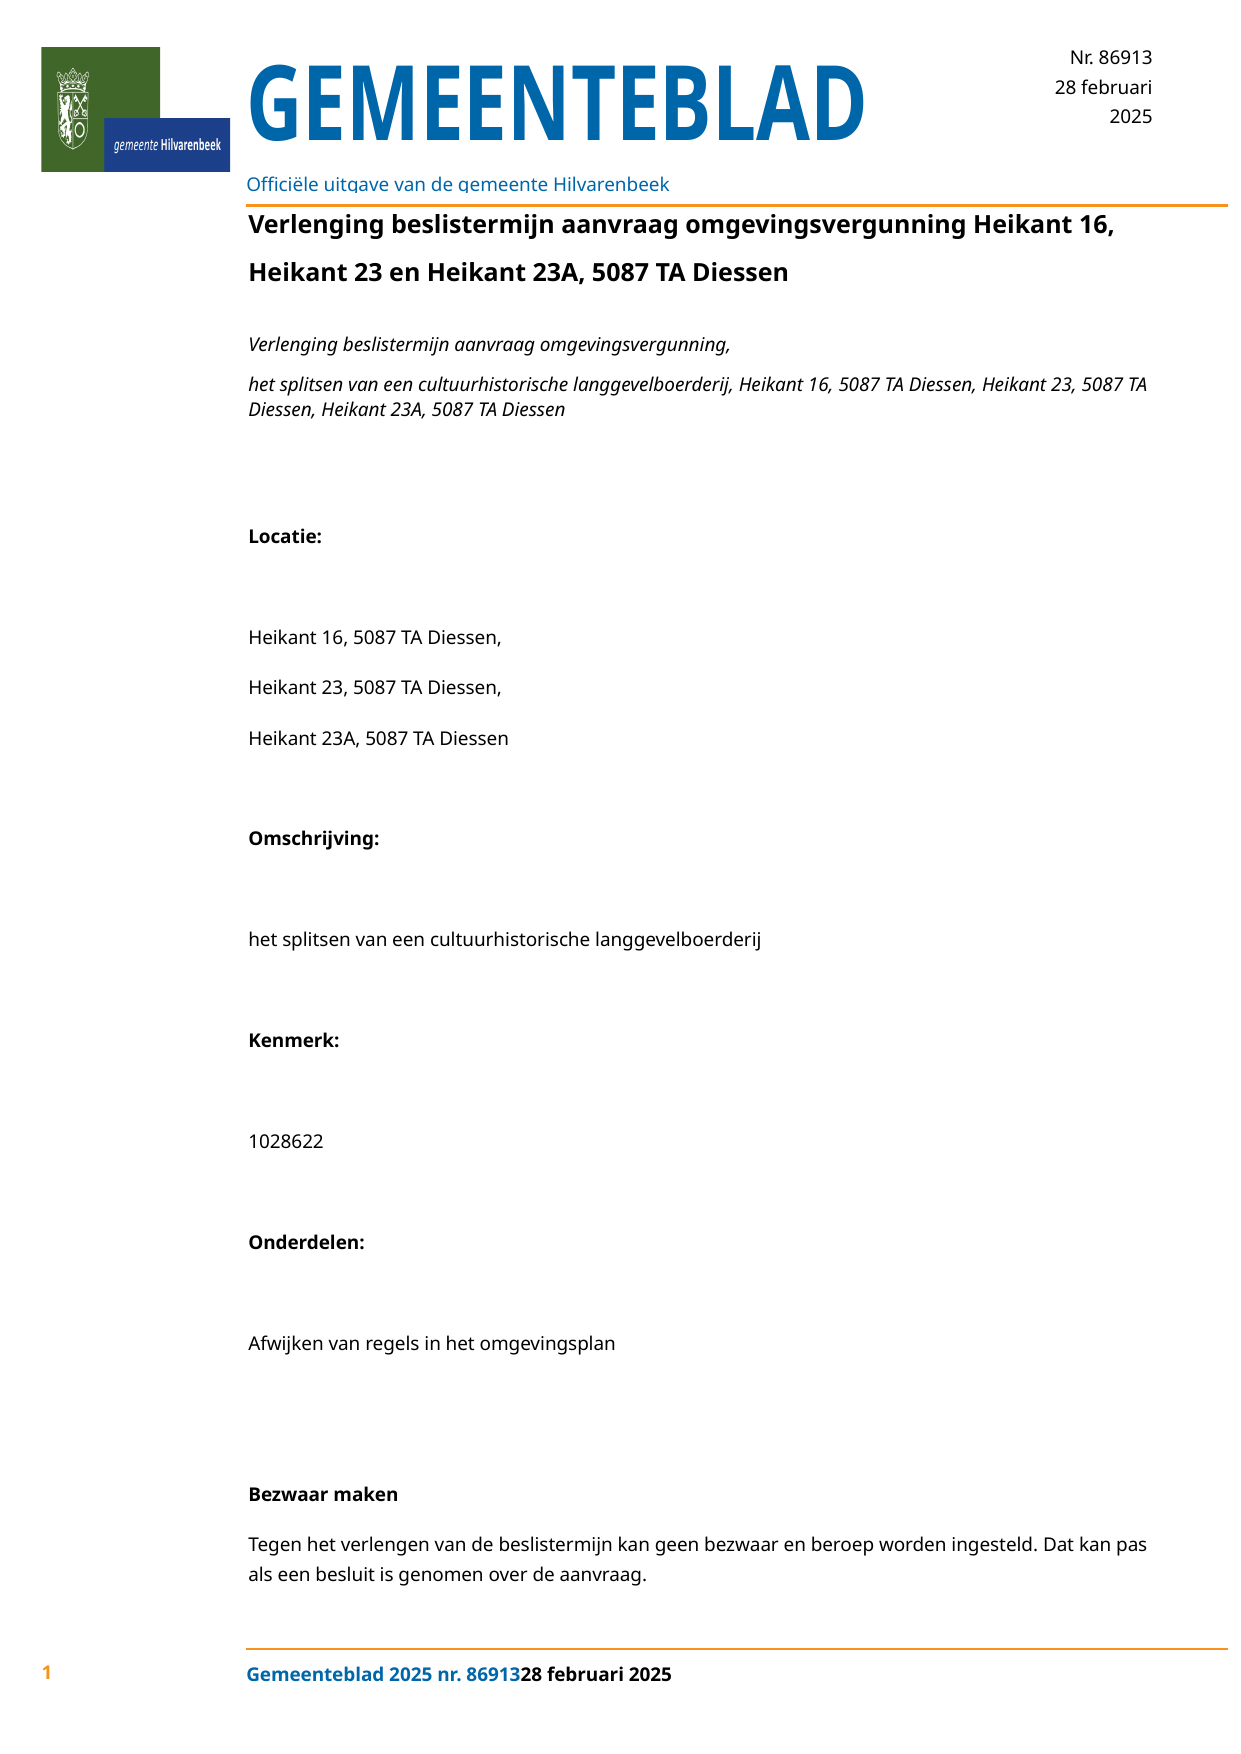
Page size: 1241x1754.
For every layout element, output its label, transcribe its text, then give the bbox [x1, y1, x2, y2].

text Onderdelen: [248, 1229, 1152, 1254]
text het splitsen van een cultuurhistorische langgevelboerderij, Heikant 16, 5087 TA Diessen, Heikant 23, 5087 TA Diessen, Heikant 23A, 5087 TA Diessen [248, 371, 1152, 422]
text Verlenging beslistermijn aanvraag omgevingsvergunning, [248, 331, 1152, 357]
text het splitsen van een cultuurhistorische langgevelboerderij [248, 926, 1152, 952]
picture [41, 47, 231, 172]
text Heikant 23, 5087 TA Diessen, [248, 674, 1152, 700]
text Tegen het verlengen van de beslistermijn kan geen bezwaar en beroep worden ingesteld. Dat kan pas als een besluit is genomen over de aanvraag. [248, 1531, 1152, 1587]
text 1028622 [248, 1128, 1152, 1154]
text Heikant 23A, 5087 TA Diessen [248, 725, 1152, 750]
text Heikant 16, 5087 TA Diessen, [248, 624, 1152, 649]
text Afwijken van regels in het omgevingsplan [248, 1330, 1152, 1355]
text Locatie: [248, 523, 1152, 549]
text Kenmerk: [248, 1027, 1152, 1053]
text Verlenging beslistermijn aanvraag omgevingsvergunning Heikant 16, Heikant 23 en Heikant 23A, 5087 TA Diessen [248, 207, 1152, 288]
text Bezwaar maken [248, 1481, 1152, 1507]
text Omschrijving: [248, 826, 1152, 851]
